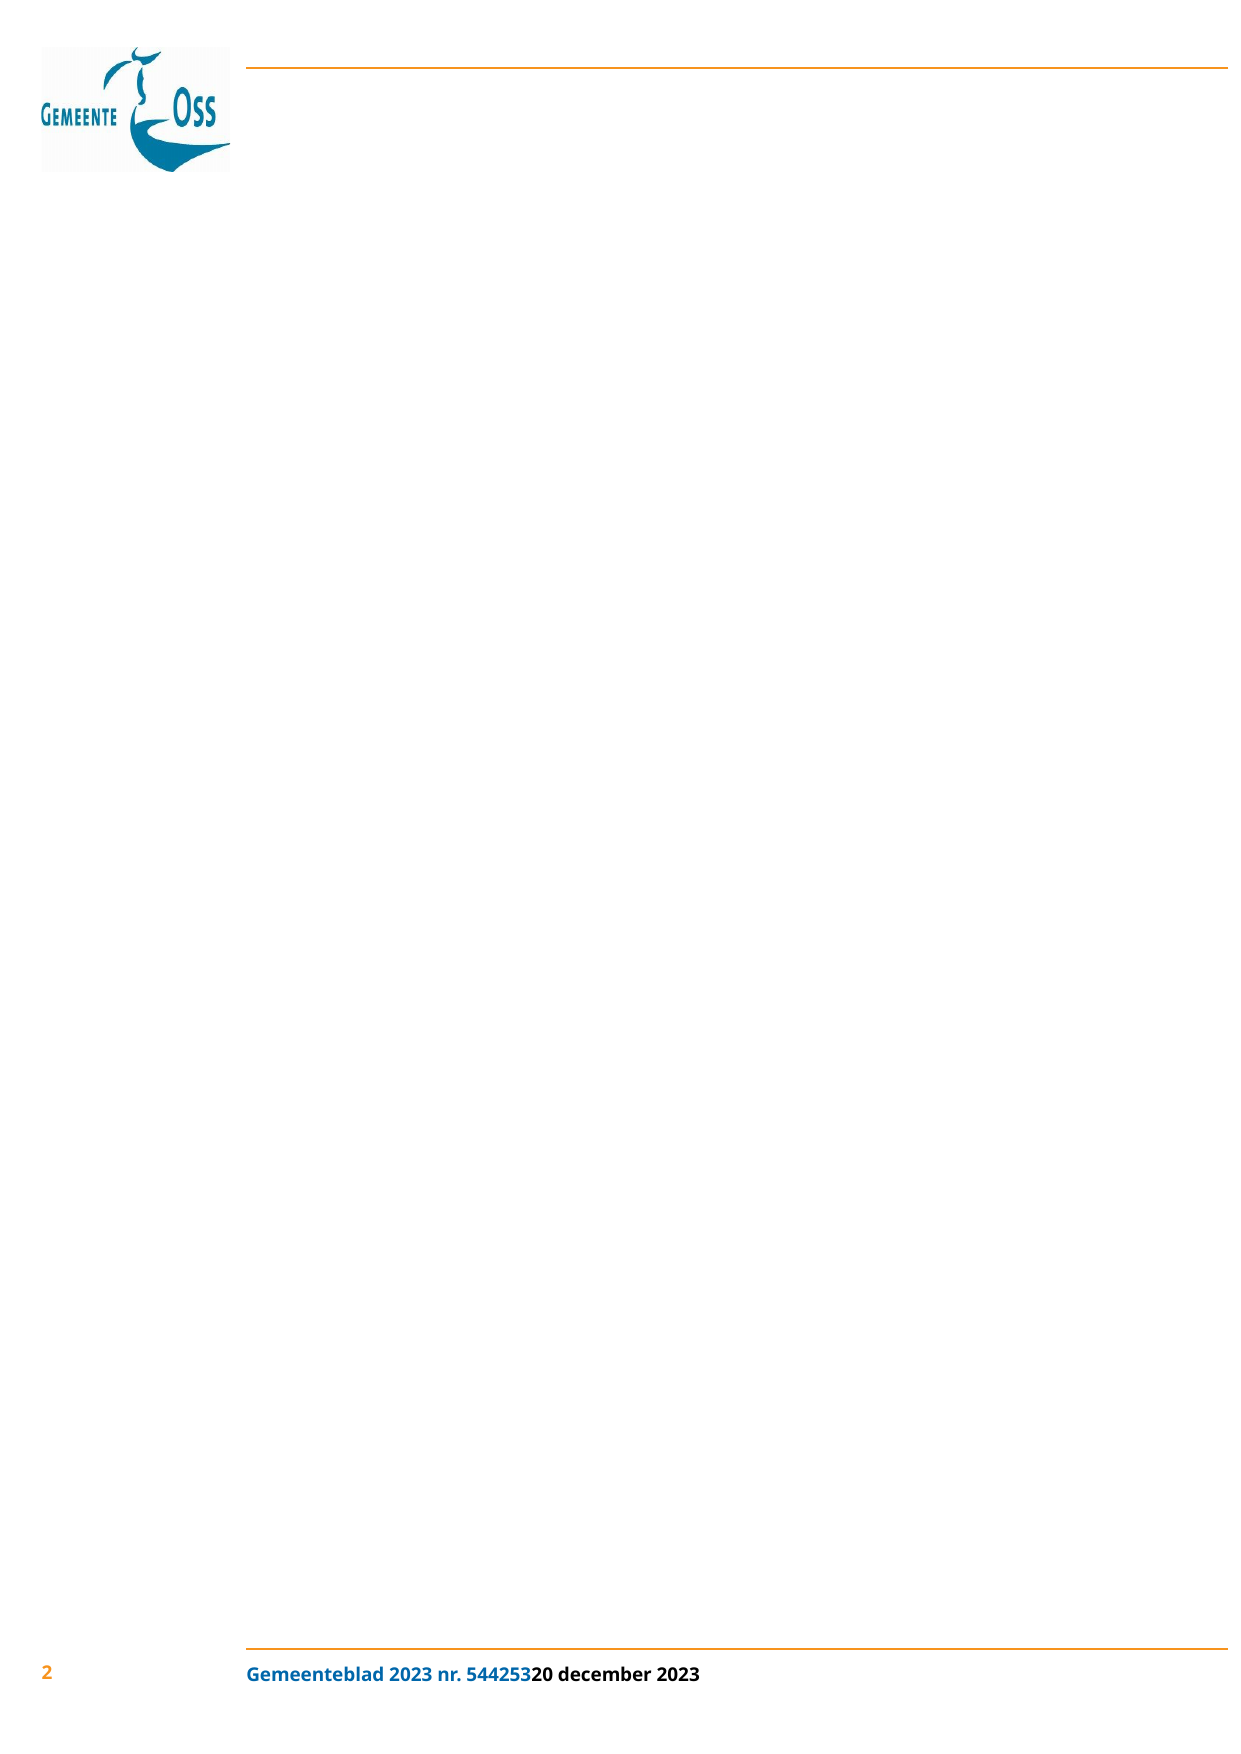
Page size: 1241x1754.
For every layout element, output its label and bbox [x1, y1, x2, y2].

picture [41, 47, 231, 172]
